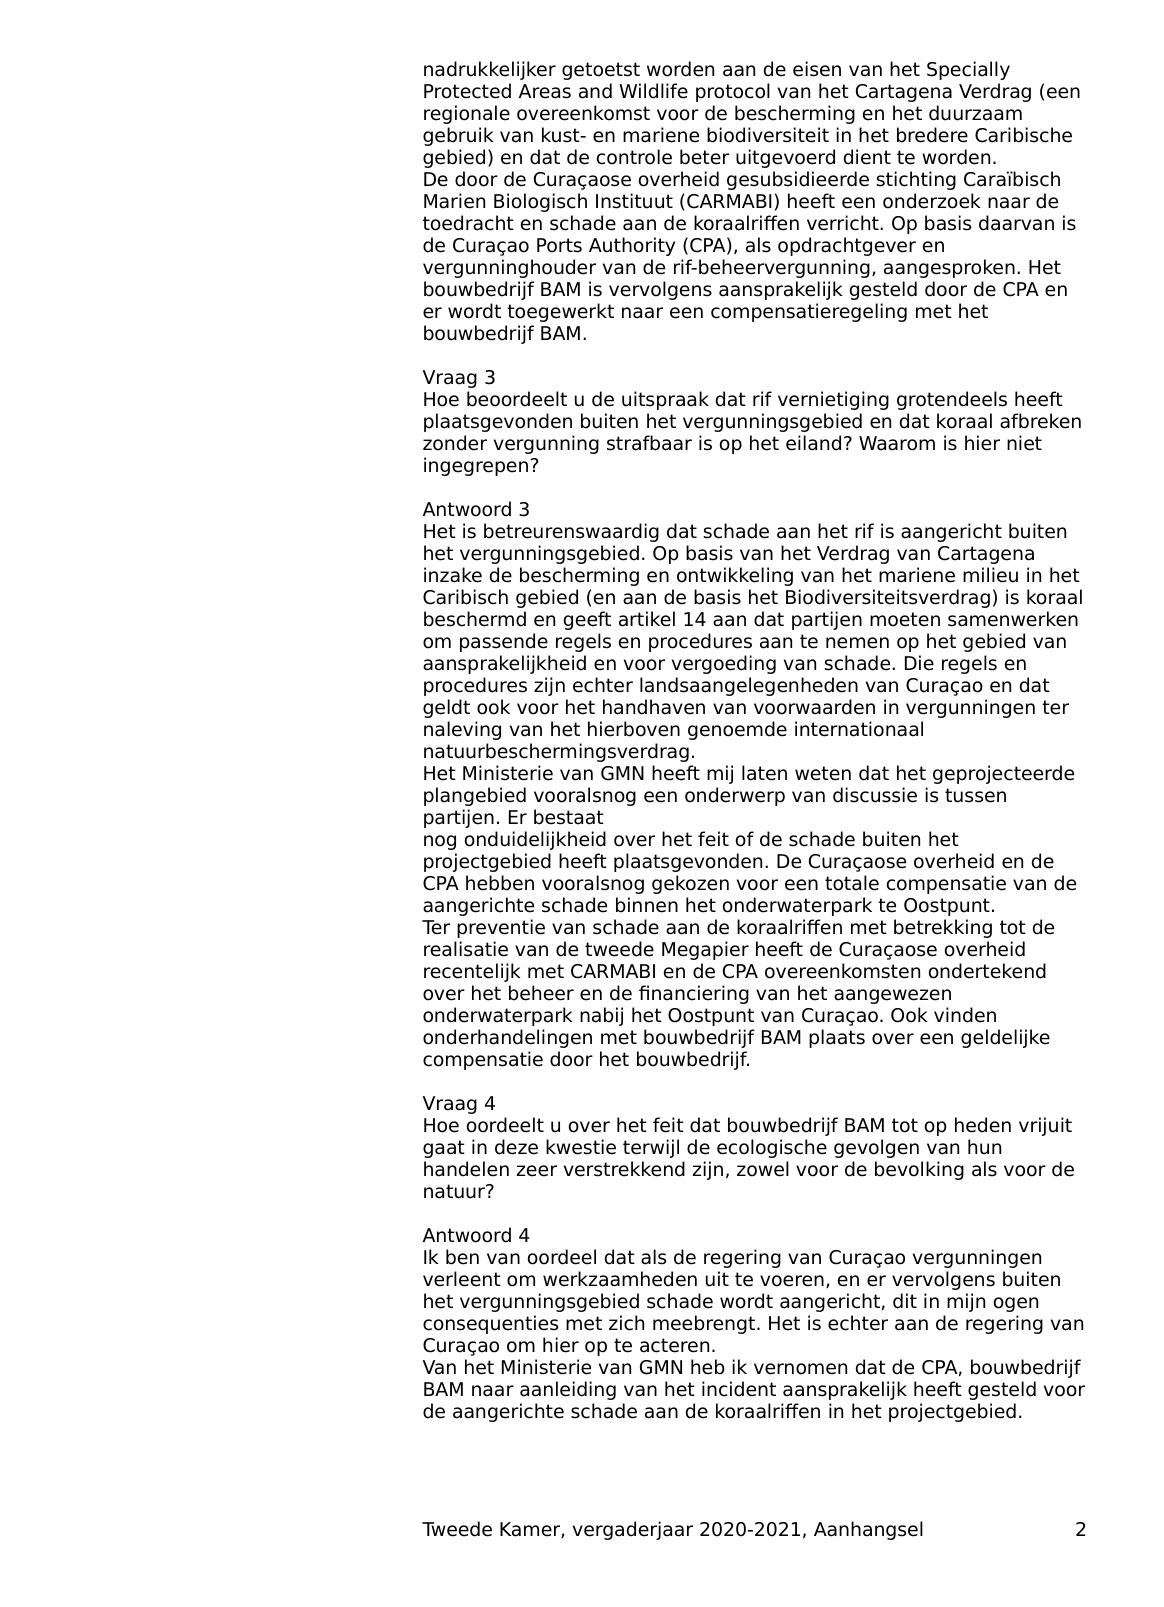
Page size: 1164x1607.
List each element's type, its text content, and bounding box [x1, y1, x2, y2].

text Hoe oordeelt u over het feit dat bouwbedrijf BAM tot op heden vrijuit gaat in deze kwestie terwijl de ecologische gevolgen van hun handelen zeer verstrekkend zijn, zowel voor de bevolking als voor de natuur? [422, 1115, 1087, 1203]
text nog onduidelijkheid over het feit of de schade buiten het projectgebied heeft plaatsgevonden. De Curaçaose overheid en de CPA hebben vooralsnog gekozen voor een totale compensatie van de aangerichte schade binnen het onderwaterpark te Oostpunt. [422, 829, 1087, 917]
text De door de Curaçaose overheid gesubsidieerde stichting Caraïbisch Marien Biologisch Instituut (CARMABI) heeft een onderzoek naar de toedracht en schade aan de koraalriffen verricht. Op basis daarvan is de Curaçao Ports Authority (CPA), als opdrachtgever en vergunninghouder van de rif-beheervergunning, aangesproken. Het bouwbedrijf BAM is vervolgens aansprakelijk gesteld door de CPA en er wordt toegewerkt naar een compensatieregeling met het bouwbedrijf BAM. [422, 169, 1087, 345]
text Ik ben van oordeel dat als de regering van Curaçao vergunningen verleent om werkzaamheden uit te voeren, en er vervolgens buiten het vergunningsgebied schade wordt aangericht, dit in mijn ogen consequenties met zich meebrengt. Het is echter aan de regering van Curaçao om hier op te acteren. [422, 1247, 1087, 1357]
text Antwoord 4 [422, 1225, 1087, 1247]
text Ter preventie van schade aan de koraalriffen met betrekking tot de realisatie van de tweede Megapier heeft de Curaçaose overheid recentelijk met CARMABI en de CPA overeenkomsten ondertekend over het beheer en de financiering van het aangewezen onderwaterpark nabij het Oostpunt van Curaçao. Ook vinden onderhandelingen met bouwbedrijf BAM plaats over een geldelijke compensatie door het bouwbedrijf. [422, 917, 1087, 1071]
text Vraag 4 [422, 1093, 1087, 1115]
text Antwoord 3 [422, 499, 1087, 521]
text nadrukkelijker getoetst worden aan de eisen van het Specially Protected Areas and Wildlife protocol van het Cartagena Verdrag (een regionale overeenkomst voor de bescherming en het duurzaam gebruik van kust- en mariene biodiversiteit in het bredere Caribische gebied) en dat de controle beter uitgevoerd dient te worden. [422, 59, 1087, 169]
text Het Ministerie van GMN heeft mij laten weten dat het geprojecteerde plangebied vooralsnog een onderwerp van discussie is tussen partijen. Er bestaat [422, 763, 1087, 829]
text Vraag 3 [422, 367, 1087, 389]
text Hoe beoordeelt u de uitspraak dat rif vernietiging grotendeels heeft plaatsgevonden buiten het vergunningsgebied en dat koraal afbreken zonder vergunning strafbaar is op het eiland? Waarom is hier niet ingegrepen? [422, 389, 1087, 477]
text Het is betreurenswaardig dat schade aan het rif is aangericht buiten het vergunningsgebied. Op basis van het Verdrag van Cartagena inzake de bescherming en ontwikkeling van het mariene milieu in het Caribisch gebied (en aan de basis het Biodiversiteitsverdrag) is koraal beschermd en geeft artikel 14 aan dat partijen moeten samenwerken om passende regels en procedures aan te nemen op het gebied van aansprakelijkheid en voor vergoeding van schade. Die regels en procedures zijn echter landsaangelegenheden van Curaçao en dat geldt ook voor het handhaven van voorwaarden in vergunningen ter naleving van het hierboven genoemde internationaal natuurbeschermingsverdrag. [422, 521, 1087, 763]
text Van het Ministerie van GMN heb ik vernomen dat de CPA, bouwbedrijf BAM naar aanleiding van het incident aansprakelijk heeft gesteld voor de aangerichte schade aan de koraalriffen in het projectgebied. [422, 1357, 1087, 1423]
